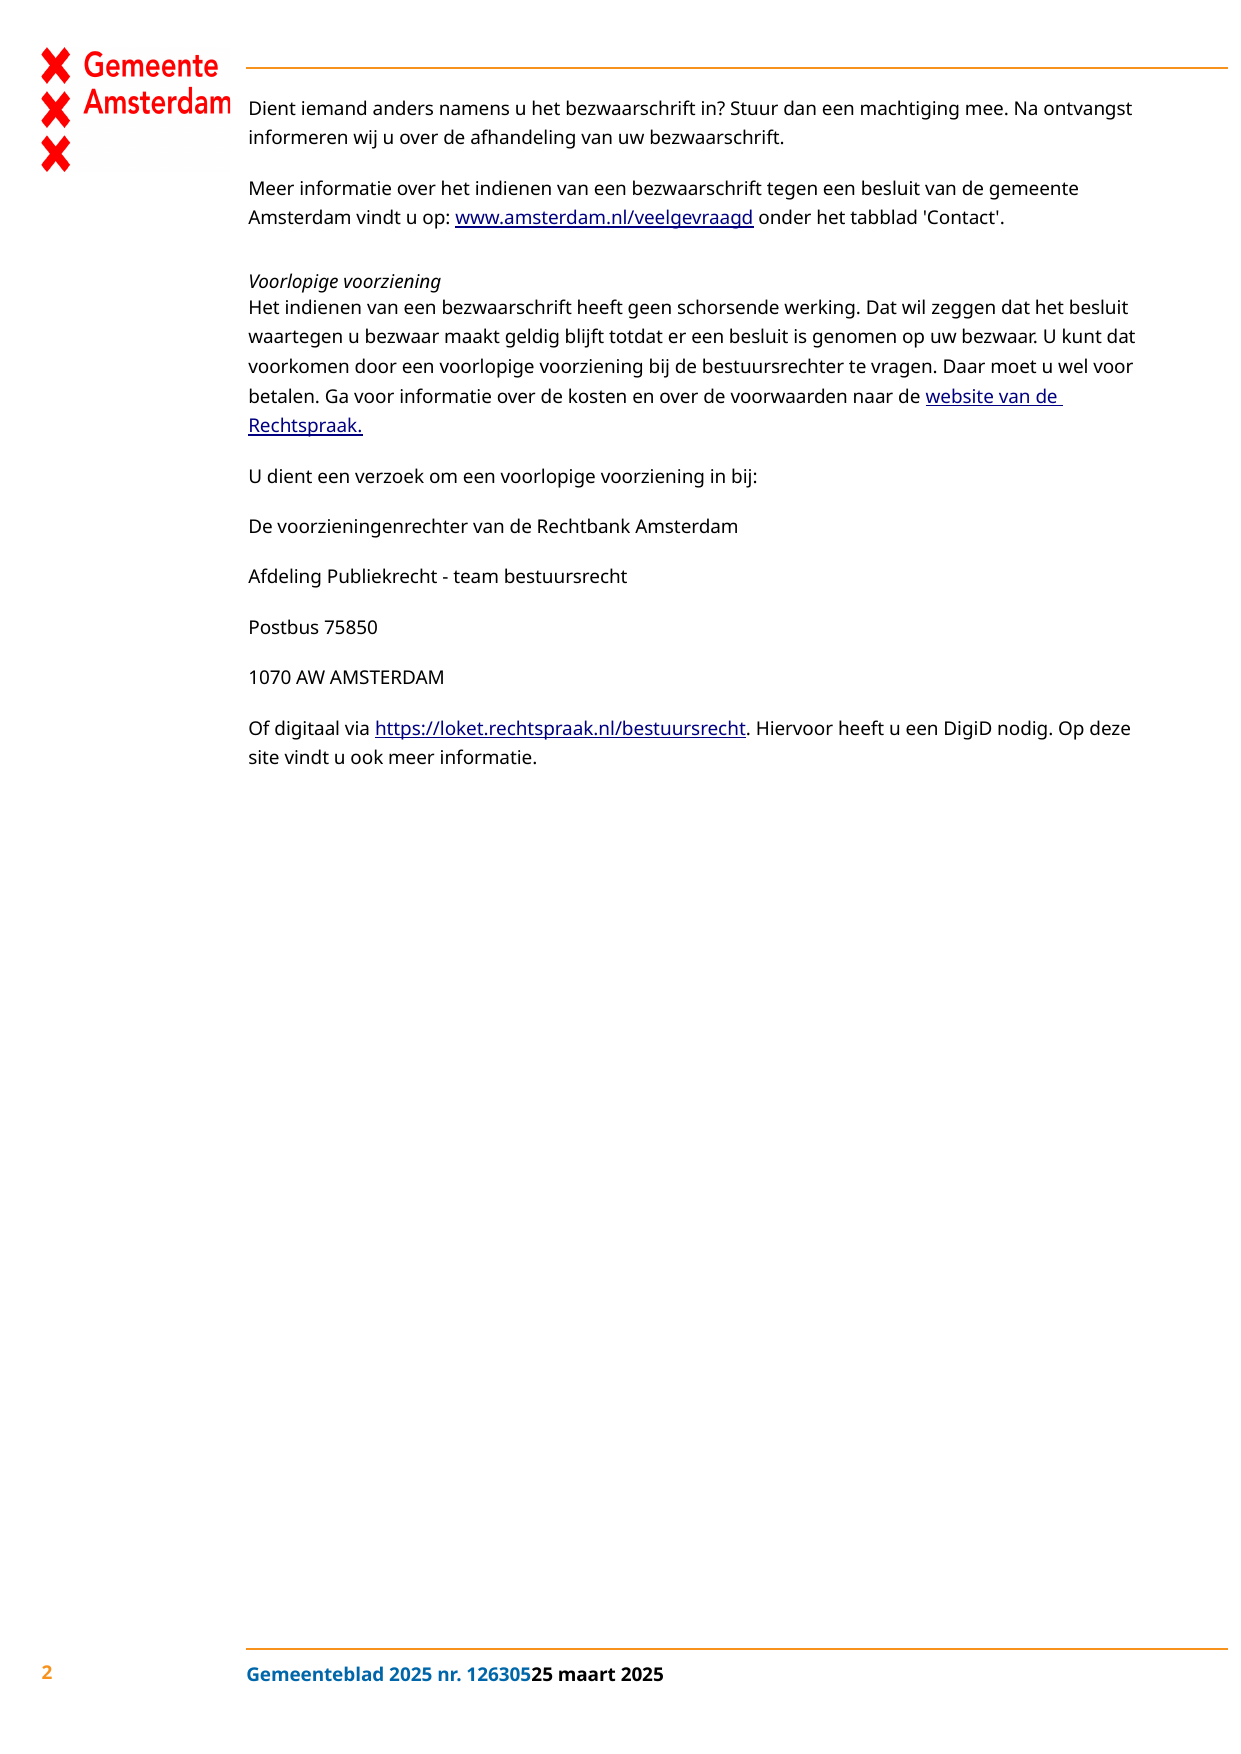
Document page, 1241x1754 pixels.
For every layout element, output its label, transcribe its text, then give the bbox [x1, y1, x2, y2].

text 1070 AW AMSTERDAM [248, 664, 1152, 690]
text De voorzieningenrechter van de Rechtbank Amsterdam [248, 513, 1152, 539]
text Dient iemand anders namens u het bezwaarschrift in? Stuur dan een machtiging mee. Na ontvangst informeren wij u over de afhandeling van uw bezwaarschrift. [248, 95, 1152, 150]
text Afdeling Publiekrecht - team bestuursrecht [248, 564, 1152, 589]
text Postbus 75850 [248, 614, 1152, 640]
text Meer informatie over het indienen van een bezwaarschrift tegen een besluit van de gemeente Amsterdam vindt u op: www.amsterdam.nl/veelgevraagd onder het tabblad 'Contact'. [248, 175, 1152, 230]
picture [41, 47, 231, 172]
text Voorlopige voorziening [248, 268, 1152, 294]
text Of digitaal via https://loket.rechtspraak.nl/bestuursrecht. Hiervoor heeft u een DigiD nodig. Op deze site vindt u ook meer informatie. [248, 715, 1152, 770]
text Het indienen van een bezwaarschrift heeft geen schorsende werking. Dat wil zeggen dat het besluit waartegen u bezwaar maakt geldig blijft totdat er een besluit is genomen op uw bezwaar. U kunt dat voorkomen door een voorlopige voorziening bij de bestuursrechter te vragen. Daar moet u wel voor betalen. Ga voor informatie over de kosten en over de voorwaarden naar de website van de Rechtspraak. [248, 294, 1152, 438]
text U dient een verzoek om een voorlopige voorziening in bij: [248, 463, 1152, 488]
